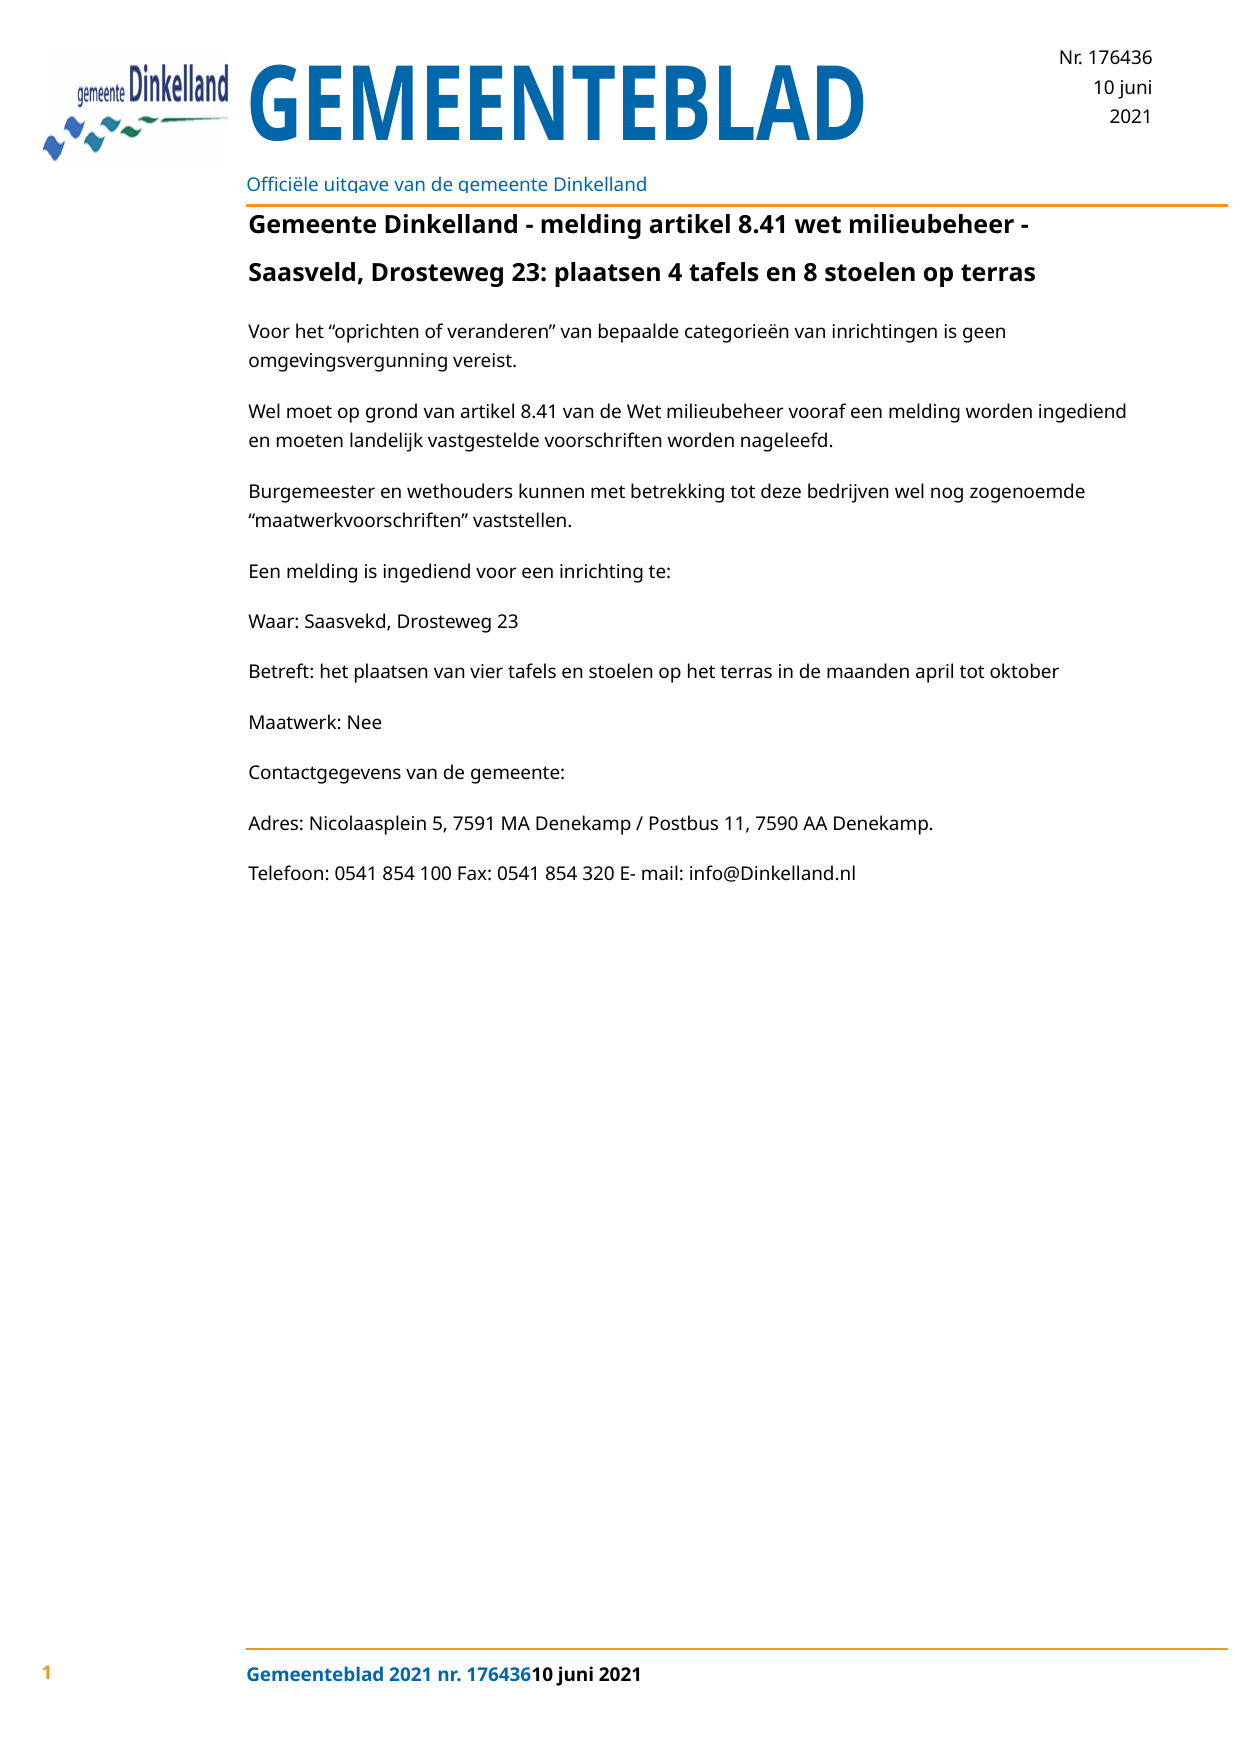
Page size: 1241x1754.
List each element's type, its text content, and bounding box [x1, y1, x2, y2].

text Wel moet op grond van artikel 8.41 van de Wet milieubeheer vooraf een melding worden ingediend en moeten landelijk vastgestelde voorschriften worden nageleefd. [248, 398, 1152, 453]
text Burgemeester en wethouders kunnen met betrekking tot deze bedrijven wel nog zogenoemde “maatwerkvoorschriften” vaststellen. [248, 478, 1152, 533]
text Adres: Nicolaasplein 5, 7591 MA Denekamp / Postbus 11, 7590 AA Denekamp. [248, 810, 1152, 836]
text Voor het “oprichten of veranderen” van bepaalde categorieën van inrichtingen is geen omgevingsvergunning vereist. [248, 318, 1152, 373]
text Telefoon: 0541 854 100 Fax: 0541 854 320 E- mail: info@Dinkelland.nl [248, 860, 1152, 886]
text Maatwerk: Nee [248, 709, 1152, 735]
text Een melding is ingediend voor een inrichting te: [248, 558, 1152, 584]
text Gemeente Dinkelland - melding artikel 8.41 wet milieubeheer - Saasveld, Drosteweg 23: plaatsen 4 tafels en 8 stoelen op terras [248, 207, 1152, 288]
text Waar: Saasvekd, Drosteweg 23 [248, 608, 1152, 634]
text Betreft: het plaatsen van vier tafels en stoelen op het terras in de maanden april tot oktober [248, 659, 1152, 684]
picture [41, 47, 231, 172]
text Contactgegevens van de gemeente: [248, 759, 1152, 785]
